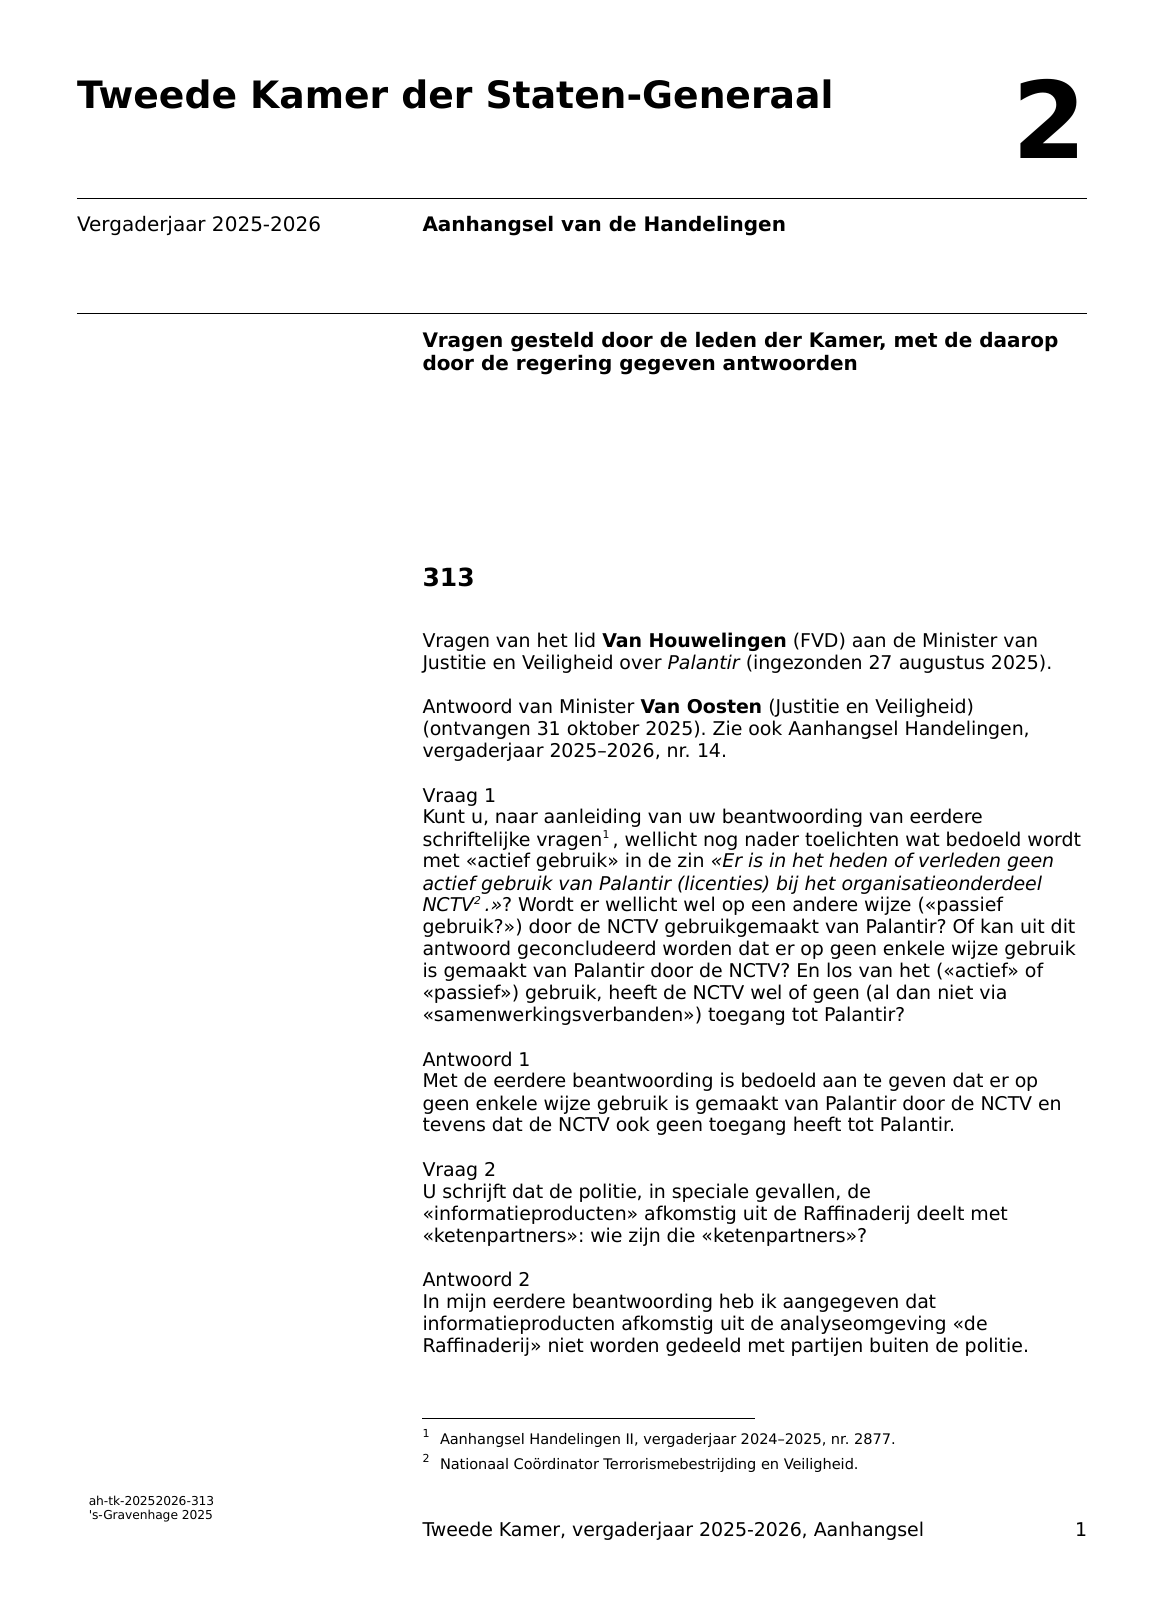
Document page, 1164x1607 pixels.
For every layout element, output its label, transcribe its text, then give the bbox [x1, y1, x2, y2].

text 313 [422, 563, 1087, 592]
text 's-Gravenhage 2025 [88, 1508, 323, 1522]
text Antwoord 2 [422, 1269, 1087, 1291]
table_cell [77, 314, 422, 375]
text ah-tk-20252026-313 [88, 1494, 323, 1508]
text Kunt u, naar aanleiding van uw beantwoording van eerdere schriftelijke vragen, wellicht nog nader toelichten wat bedoeld wordt met «actief gebruik» in de zin «Er is in het heden of verleden geen actief gebruik van Palantir (licenties) bij het organisatieonderdeel NCTV.»? Wordt er wellicht wel op een andere wijze («passief gebruik?») door de NCTV gebruikgemaakt van Palantir? Of kan uit dit antwoord geconcludeerd worden dat er op geen enkele wijze gebruik is gemaakt van Palantir door de NCTV? En los van het («actief» of «passief») gebruik, heeft de NCTV wel of geen (al dan niet via «samenwerkingsverbanden») toegang tot Palantir? [422, 806, 1087, 1026]
text Vraag 1 [422, 784, 1087, 806]
text Nationaal Coördinator Terrorismebestrijding en Veiligheid. [422, 1452, 1087, 1474]
text Aanhangsel Handelingen II, vergaderjaar 2024–2025, nr. 2877. [422, 1427, 1087, 1449]
table_cell Vergaderjaar 2025-2026 [77, 199, 422, 313]
text U schrijft dat de politie, in speciale gevallen, de «informatieproducten» afkomstig uit de Raffinaderij deelt met «ketenpartners»: wie zijn die «ketenpartners»? [422, 1181, 1087, 1246]
text Vragen van het lid Van Houwelingen (FVD) aan de Minister van Justitie en Veiligheid over Palantir (ingezonden 27 augustus 2025). [422, 630, 1087, 674]
table_cell Vragen gesteld door de leden der Kamer, met de daarop door de regering gegeven antwoorden [422, 314, 1087, 375]
text Met de eerdere beantwoording is bedoeld aan te geven dat er op geen enkele wijze gebruik is gemaakt van Palantir door de NCTV en tevens dat de NCTV ook geen toegang heeft tot Palantir. [422, 1070, 1087, 1136]
text Antwoord van Minister Van Oosten (Justitie en Veiligheid) (ontvangen 31 oktober 2025). Zie ook Aanhangsel Handelingen, vergaderjaar 2025–2026, nr. 14. [422, 696, 1087, 762]
text In mijn eerdere beantwoording heb ik aangegeven dat informatieproducten afkomstig uit de analyseomgeving «de Raffinaderij» niet worden gedeeld met partijen buiten de politie. [422, 1291, 1087, 1357]
text Antwoord 1 [422, 1048, 1087, 1070]
table_header Tweede Kamer der Staten-Generaal [77, 59, 886, 198]
text Vraag 2 [422, 1158, 1087, 1181]
table_cell Aanhangsel van de Handelingen [422, 199, 1087, 313]
table_header 2 [886, 59, 1087, 198]
